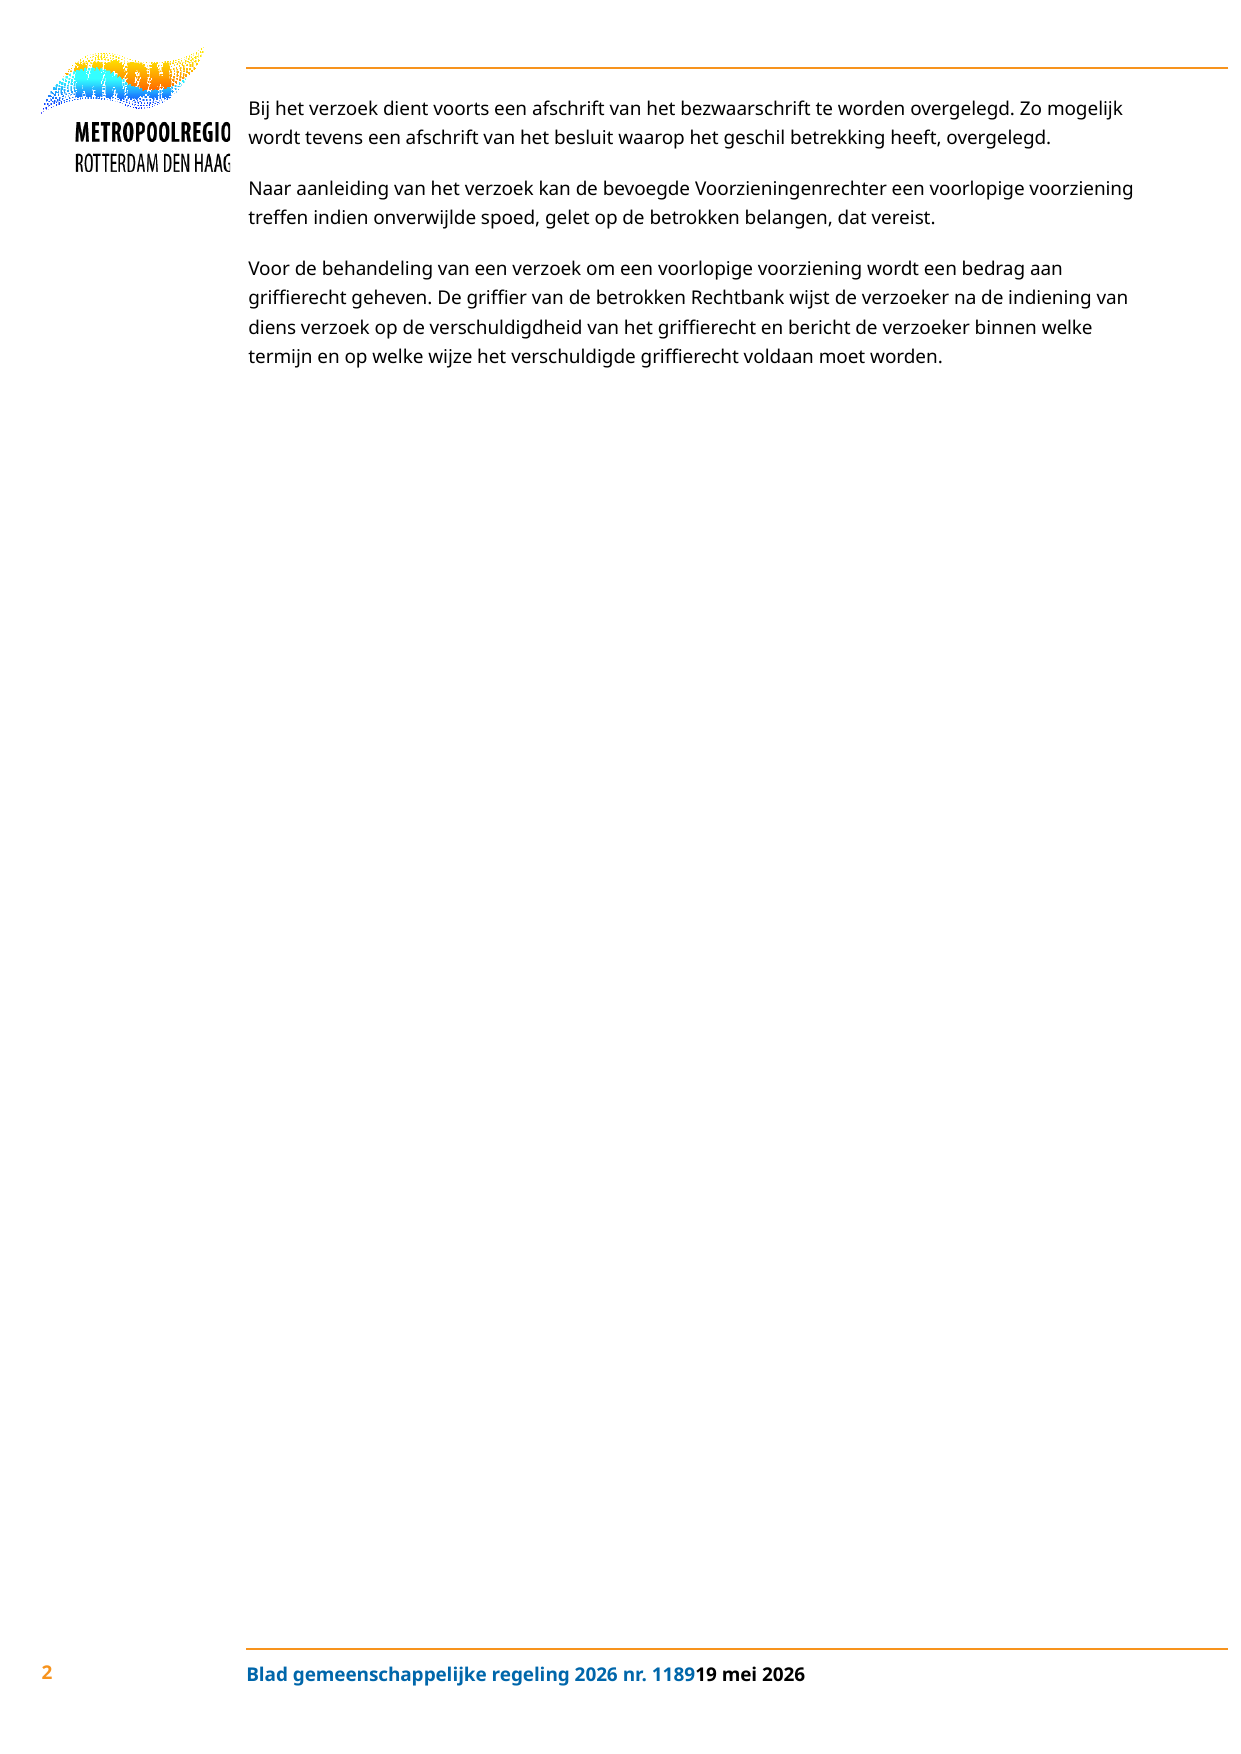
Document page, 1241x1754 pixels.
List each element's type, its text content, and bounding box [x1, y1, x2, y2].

picture [41, 47, 231, 172]
text Naar aanleiding van het verzoek kan de bevoegde Voorzieningenrechter een voorlopige voorziening treffen indien onverwijlde spoed, gelet op de betrokken belangen, dat vereist. [248, 175, 1152, 230]
text Voor de behandeling van een verzoek om een voorlopige voorziening wordt een bedrag aan griffierecht geheven. De griffier van de betrokken Rechtbank wijst de verzoeker na de indiening van diens verzoek op de verschuldigdheid van het griffierecht en bericht de verzoeker binnen welke termijn en op welke wijze het verschuldigde griffierecht voldaan moet worden. [248, 255, 1152, 369]
text Bij het verzoek dient voorts een afschrift van het bezwaarschrift te worden overgelegd. Zo mogelijk wordt tevens een afschrift van het besluit waarop het geschil betrekking heeft, overgelegd. [248, 95, 1152, 150]
